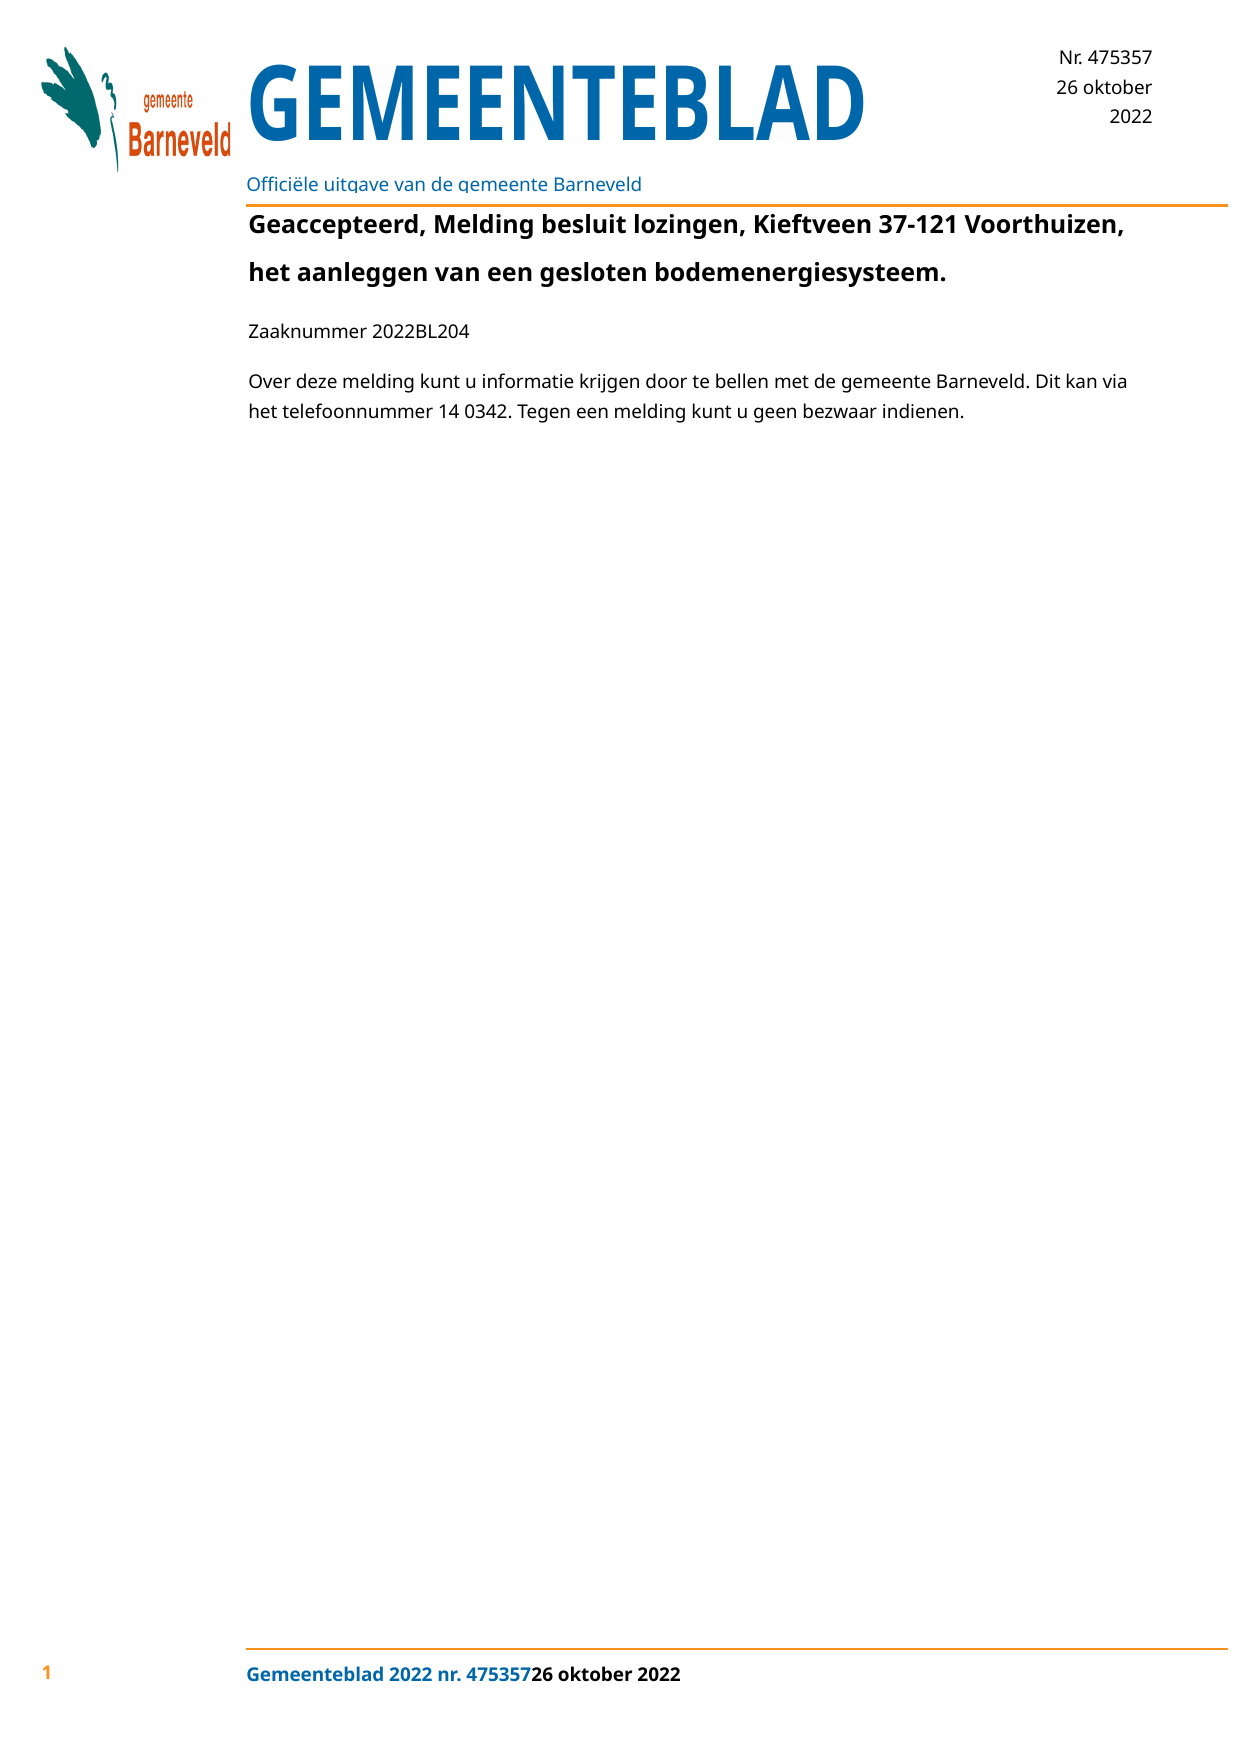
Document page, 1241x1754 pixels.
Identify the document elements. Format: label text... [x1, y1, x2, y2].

text Zaaknummer 2022BL204 [248, 318, 1152, 344]
picture [41, 47, 231, 172]
text Over deze melding kunt u informatie krijgen door te bellen met de gemeente Barneveld. Dit kan via het telefoonnummer 14 0342. Tegen een melding kunt u geen bezwaar indienen. [248, 368, 1152, 424]
text Geaccepteerd, Melding besluit lozingen, Kieftveen 37-121 Voorthuizen, het aanleggen van een gesloten bodemenergiesysteem. [248, 207, 1152, 288]
